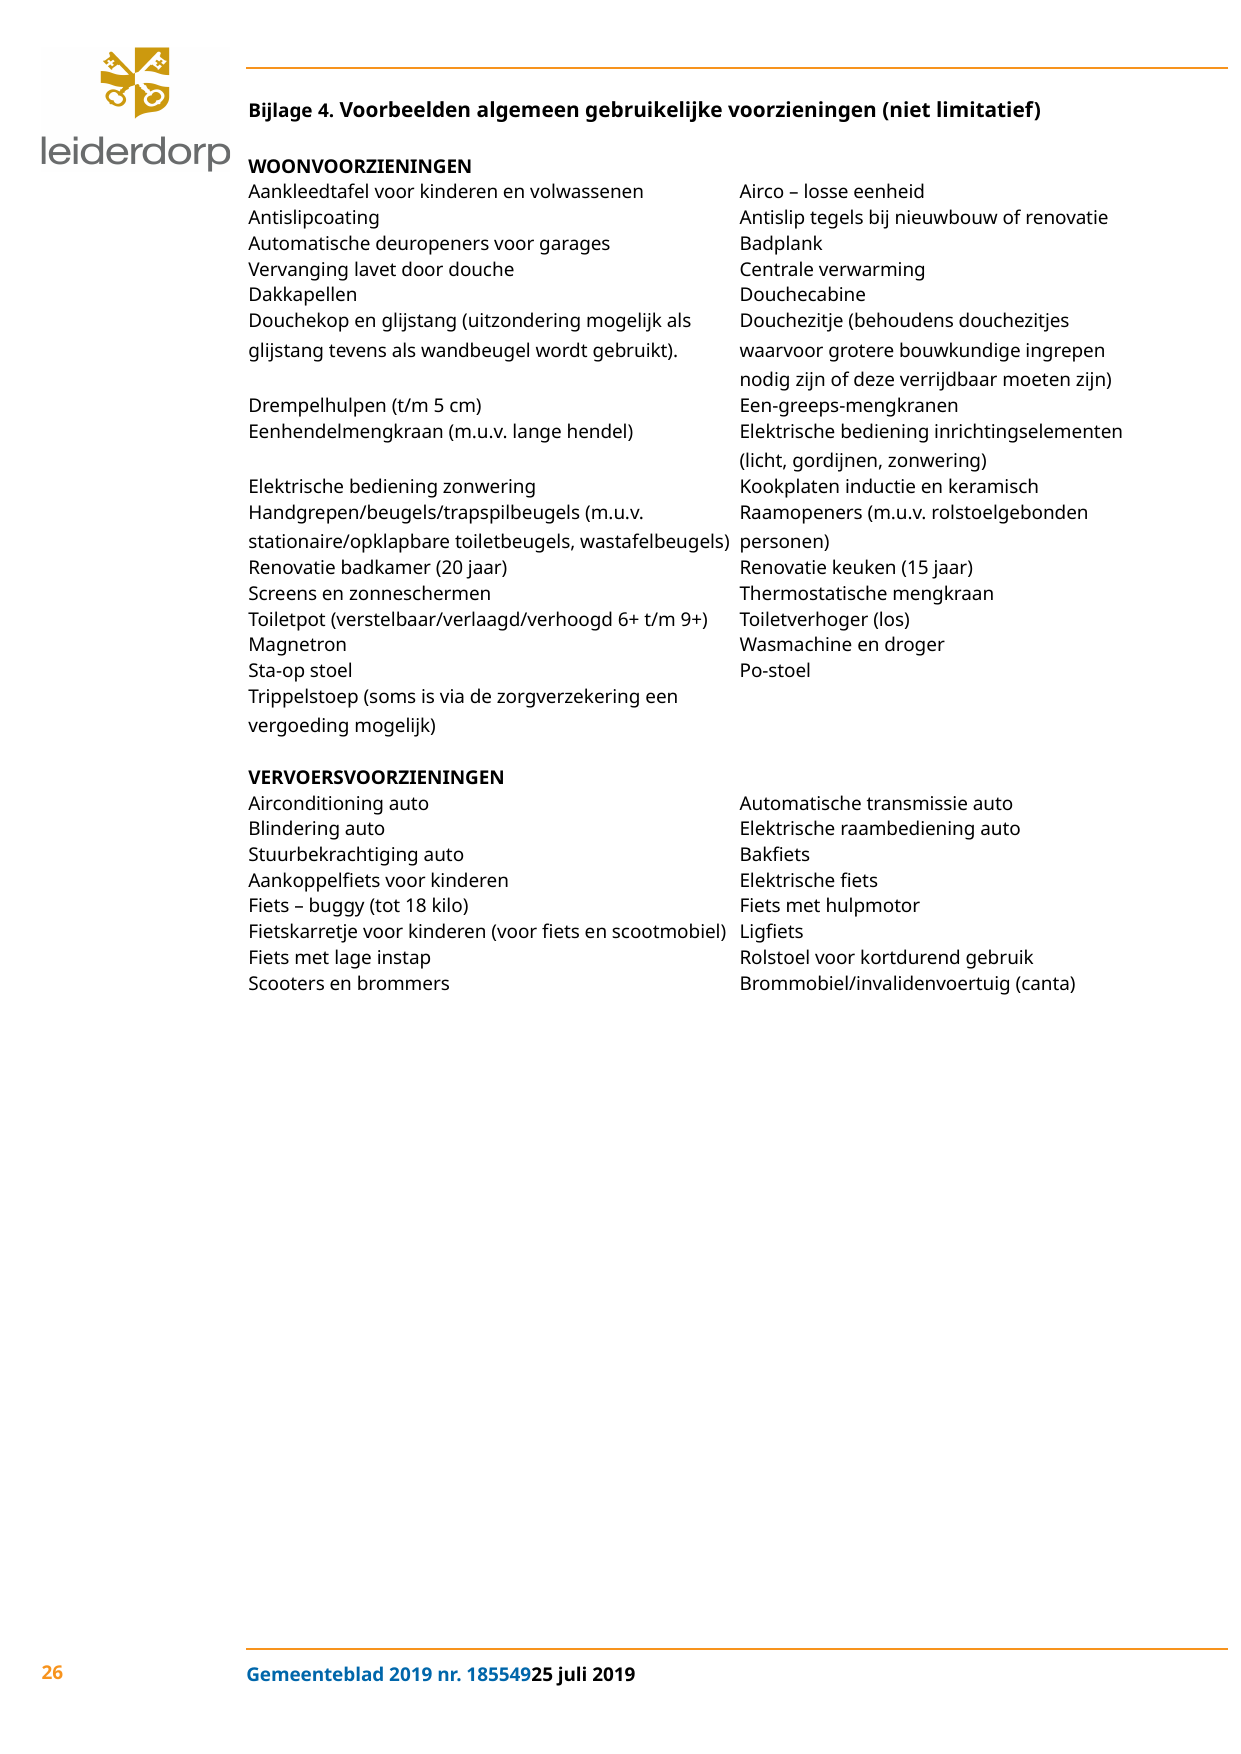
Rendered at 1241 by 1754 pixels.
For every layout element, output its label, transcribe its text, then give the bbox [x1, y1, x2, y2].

table_cell Handgrepen/beugels/trapspilbeugels (m.u.v. stationaire/opklapbare toiletbeugels, wastafelbeugels) [248, 499, 739, 554]
table_cell Douchezitje (behoudens douchezitjes waarvoor grotere bouwkundige ingrepen nodig zijn of deze verrijdbaar moeten zijn) [739, 308, 1152, 392]
table_cell Toiletverhoger (los) [739, 606, 1152, 632]
table_cell Toiletpot (verstelbaar/verlaagd/verhoogd 6+ t/m 9+) [248, 606, 739, 632]
table_cell Thermostatische mengkraan [739, 580, 1152, 606]
table_cell Aankleedtafel voor kinderen en volwassenen [248, 179, 739, 204]
table_cell Po-stoel [739, 657, 1152, 683]
table_cell Kookplaten inductie en keramisch [739, 473, 1152, 499]
table_cell Centrale verwarming [739, 256, 1152, 282]
table_cell Fietskarretje voor kinderen (voor fiets en scootmobiel) [248, 919, 739, 944]
table_cell Badplank [739, 230, 1152, 256]
table_cell Fiets – buggy (tot 18 kilo) [248, 893, 739, 918]
table_cell Antislip tegels bij nieuwbouw of renovatie [739, 205, 1152, 230]
table_cell Ligfiets [739, 919, 1152, 944]
table_cell Scooters en brommers [248, 970, 739, 996]
table_cell Elektrische raambediening auto [739, 816, 1152, 841]
table_cell Renovatie badkamer (20 jaar) [248, 554, 739, 580]
table_cell Airco – losse eenheid [739, 179, 1152, 204]
table_cell [739, 683, 1152, 738]
picture [41, 47, 231, 172]
table_cell Elektrische bediening inrichtingselementen (licht, gordijnen, zonwering) [739, 418, 1152, 473]
table_cell Een-greeps-mengkranen [739, 392, 1152, 418]
table_cell Wasmachine en droger [739, 632, 1152, 657]
table_cell Douchekop en glijstang (uitzondering mogelijk als glijstang tevens als wandbeugel wordt gebruikt). [248, 308, 739, 392]
table_cell Rolstoel voor kortdurend gebruik [739, 944, 1152, 970]
text Bijlage 4. Voorbeelden algemeen gebruikelijke voorzieningen (niet limitatief) [248, 95, 1152, 123]
table_cell Renovatie keuken (15 jaar) [739, 554, 1152, 580]
table_cell Bakfiets [739, 841, 1152, 867]
table_cell Automatische deuropeners voor garages [248, 230, 739, 256]
table_cell Brommobiel/invalidenvoertuig (canta) [739, 970, 1152, 996]
table_cell Antislipcoating [248, 205, 739, 230]
table_cell Douchecabine [739, 282, 1152, 307]
table_cell Dakkapellen [248, 282, 739, 307]
table_cell Vervanging lavet door douche [248, 256, 739, 282]
table_cell [248, 996, 739, 1021]
table_cell Magnetron [248, 632, 739, 657]
table_cell Screens en zonneschermen [248, 580, 739, 606]
table_cell Fiets met lage instap [248, 944, 739, 970]
table_cell Elektrische bediening zonwering [248, 473, 739, 499]
table_cell [248, 738, 1152, 764]
table_cell Raamopeners (m.u.v. rolstoelgebonden personen) [739, 499, 1152, 554]
table_cell Blindering auto [248, 816, 739, 841]
table_cell Automatische transmissie auto [739, 790, 1152, 816]
table_cell Aankoppelfiets voor kinderen [248, 867, 739, 893]
table_cell Eenhendelmengkraan (m.u.v. lange hendel) [248, 418, 739, 473]
table_cell [739, 996, 1152, 1021]
table_cell Airconditioning auto [248, 790, 739, 816]
table_cell Trippelstoep (soms is via de zorgverzekering een vergoeding mogelijk) [248, 683, 739, 738]
table_cell Sta-op stoel [248, 657, 739, 683]
table_cell Fiets met hulpmotor [739, 893, 1152, 918]
table_header WOONVOORZIENINGEN [248, 153, 1152, 179]
table_cell Drempelhulpen (t/m 5 cm) [248, 392, 739, 418]
table_cell Elektrische fiets [739, 867, 1152, 893]
table_cell VERVOERSVOORZIENINGEN [248, 764, 1152, 790]
table_cell Stuurbekrachtiging auto [248, 841, 739, 867]
